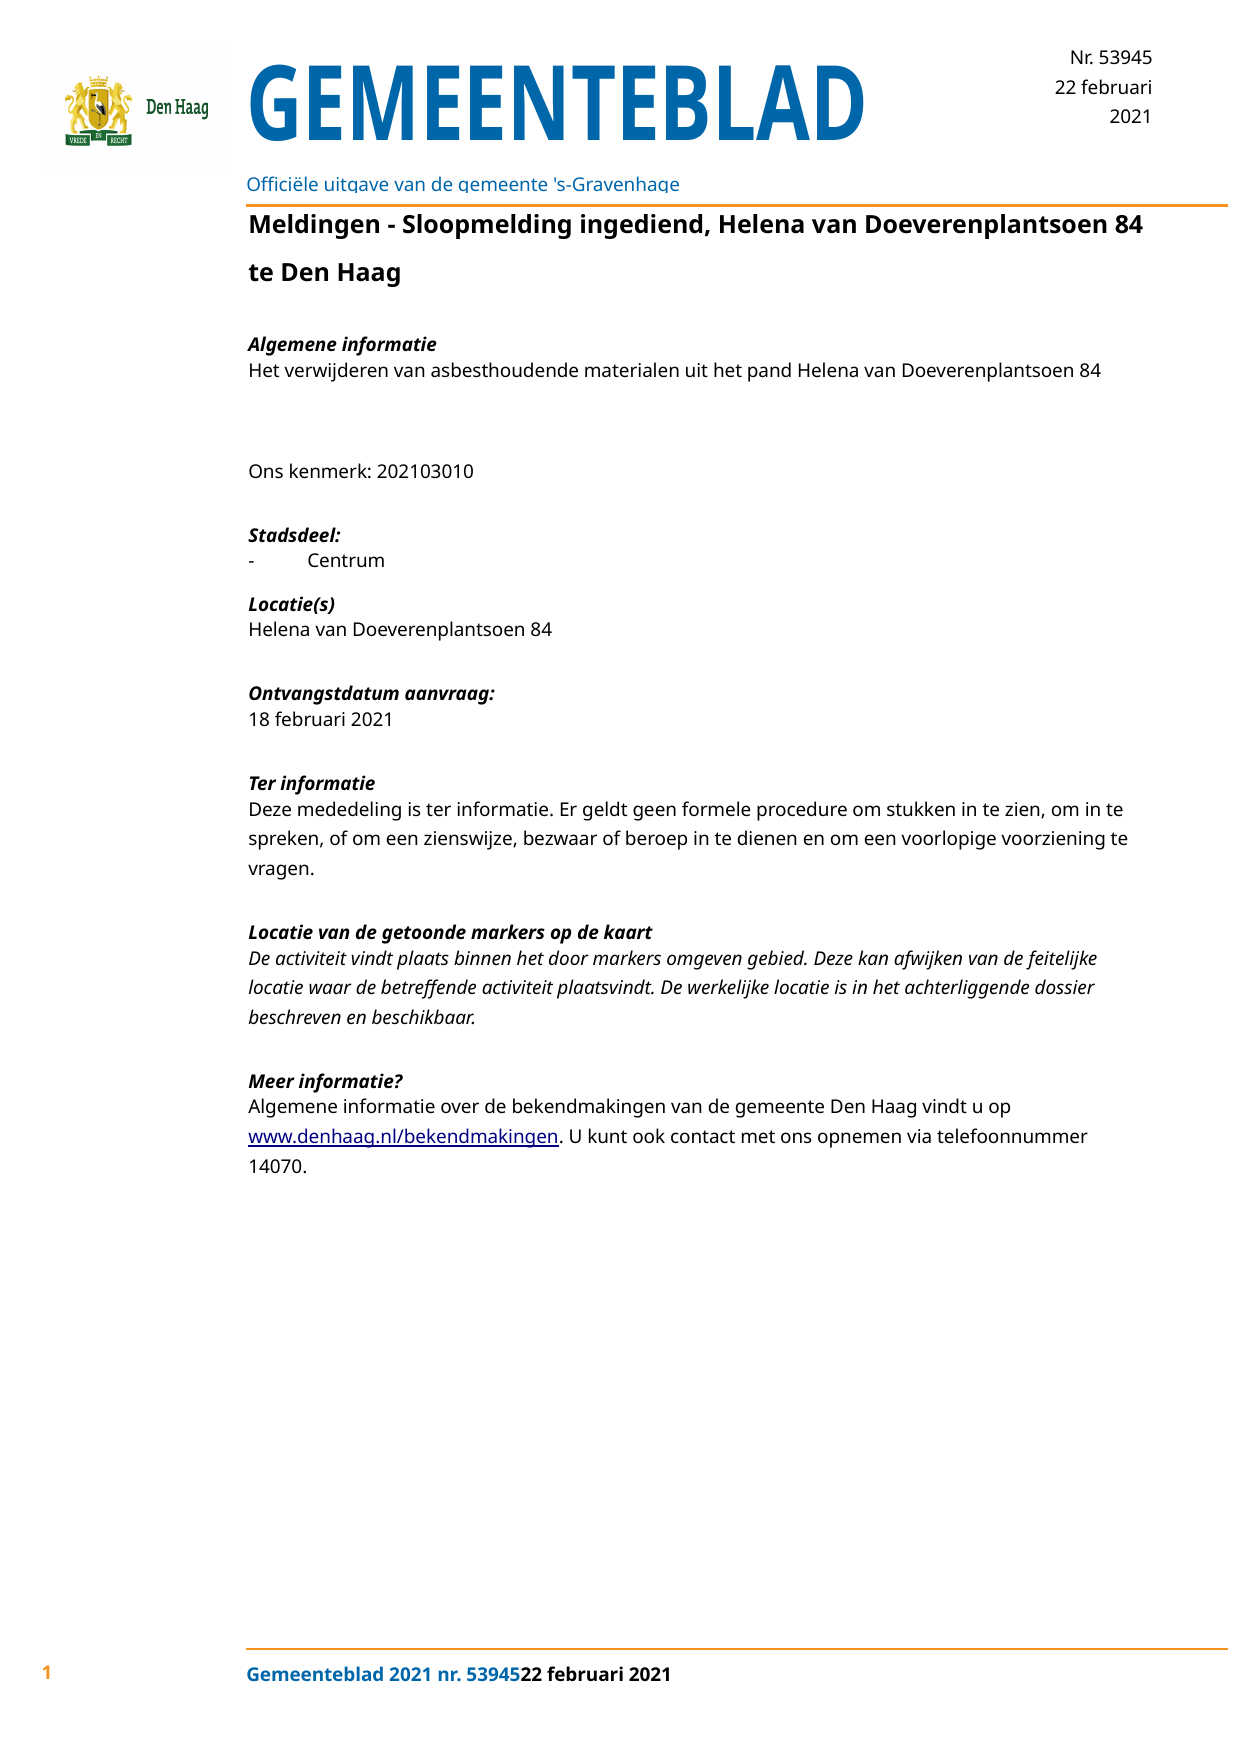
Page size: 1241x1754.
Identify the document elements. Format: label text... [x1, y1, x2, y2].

text Locatie van de getoonde markers op de kaart [248, 919, 1152, 945]
text Meer informatie? [248, 1068, 1152, 1094]
text Algemene informatie [248, 331, 1152, 357]
picture [41, 47, 231, 172]
text Algemene informatie over de bekendmakingen van de gemeente Den Haag vindt u op www.denhaag.nl/bekendmakingen. U kunt ook contact met ons opnemen via telefoonnummer 14070. [248, 1094, 1152, 1178]
text Ontvangstdatum aanvraag: [248, 681, 1152, 706]
list Centrum [248, 548, 1152, 573]
text Locatie(s) [248, 591, 1152, 617]
text Helena van Doeverenplantsoen 84 [248, 617, 1152, 642]
text Ter informatie [248, 770, 1152, 796]
text Ons kenmerk: 202103010 [248, 458, 1152, 484]
text Meldingen - Sloopmelding ingediend, Helena van Doeverenplantsoen 84 te Den Haag [248, 207, 1152, 288]
text Deze mededeling is ter informatie. Er geldt geen formele procedure om stukken in te zien, om in te spreken, of om een zienswijze, bezwaar of beroep in te dienen en om een voorlopige voorziening te vragen. [248, 796, 1152, 881]
text Het verwijderen van asbesthoudende materialen uit het pand Helena van Doeverenplantsoen 84 [248, 357, 1152, 383]
text Stadsdeel: [248, 522, 1152, 548]
text 18 februari 2021 [248, 706, 1152, 732]
text De activiteit vindt plaats binnen het door markers omgeven gebied. Deze kan afwijken van de feitelijke locatie waar de betreffende activiteit plaatsvindt. De werkelijke locatie is in het achterliggende dossier beschreven en beschikbaar. [248, 945, 1152, 1030]
